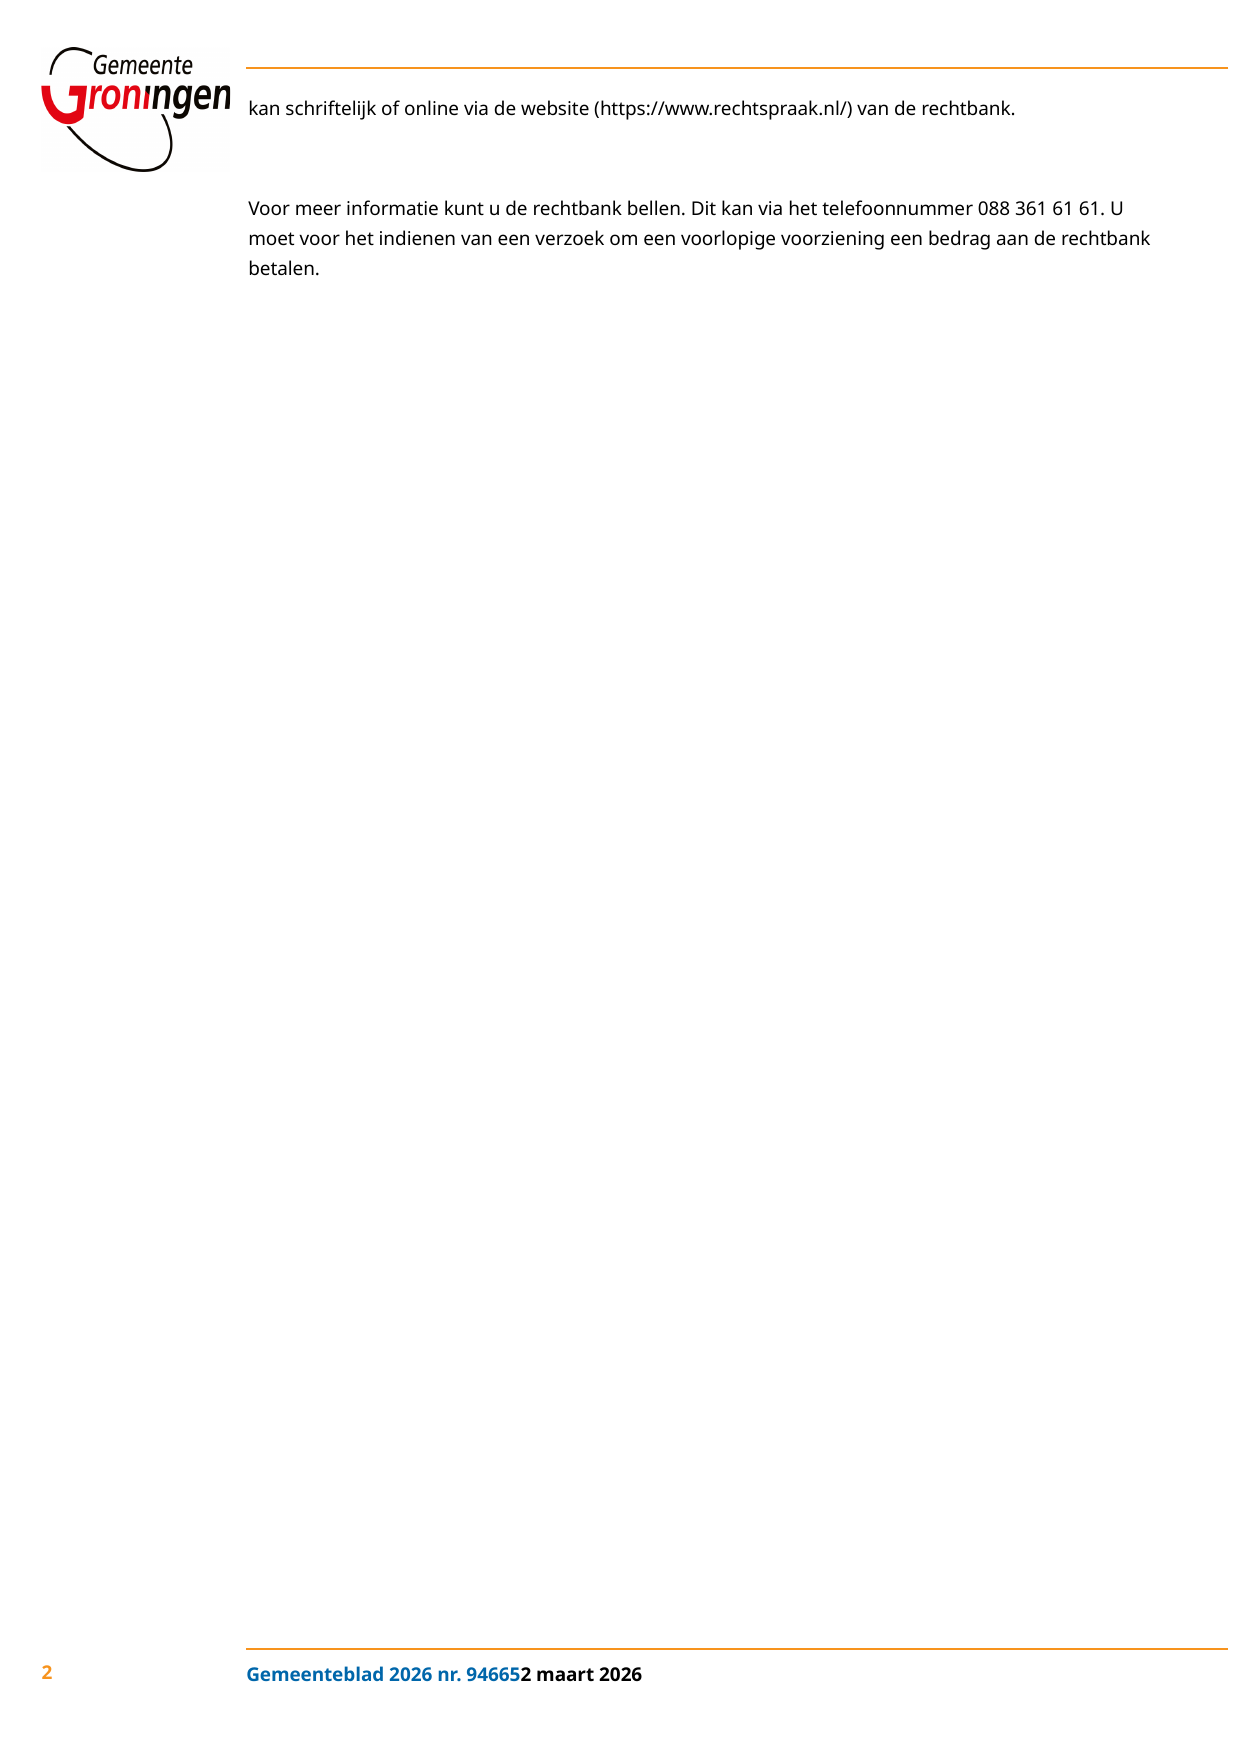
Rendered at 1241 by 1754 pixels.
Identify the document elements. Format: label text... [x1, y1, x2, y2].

text Voor meer informatie kunt u de rechtbank bellen. Dit kan via het telefoonnummer 088 361 61 61. U moet voor het indienen van een verzoek om een voorlopige voorziening een bedrag aan de rechtbank betalen. [248, 196, 1152, 281]
text kan schriftelijk of online via de website (https://www.rechtspraak.nl/) van de rechtbank. [248, 95, 1152, 121]
picture [41, 47, 231, 172]
